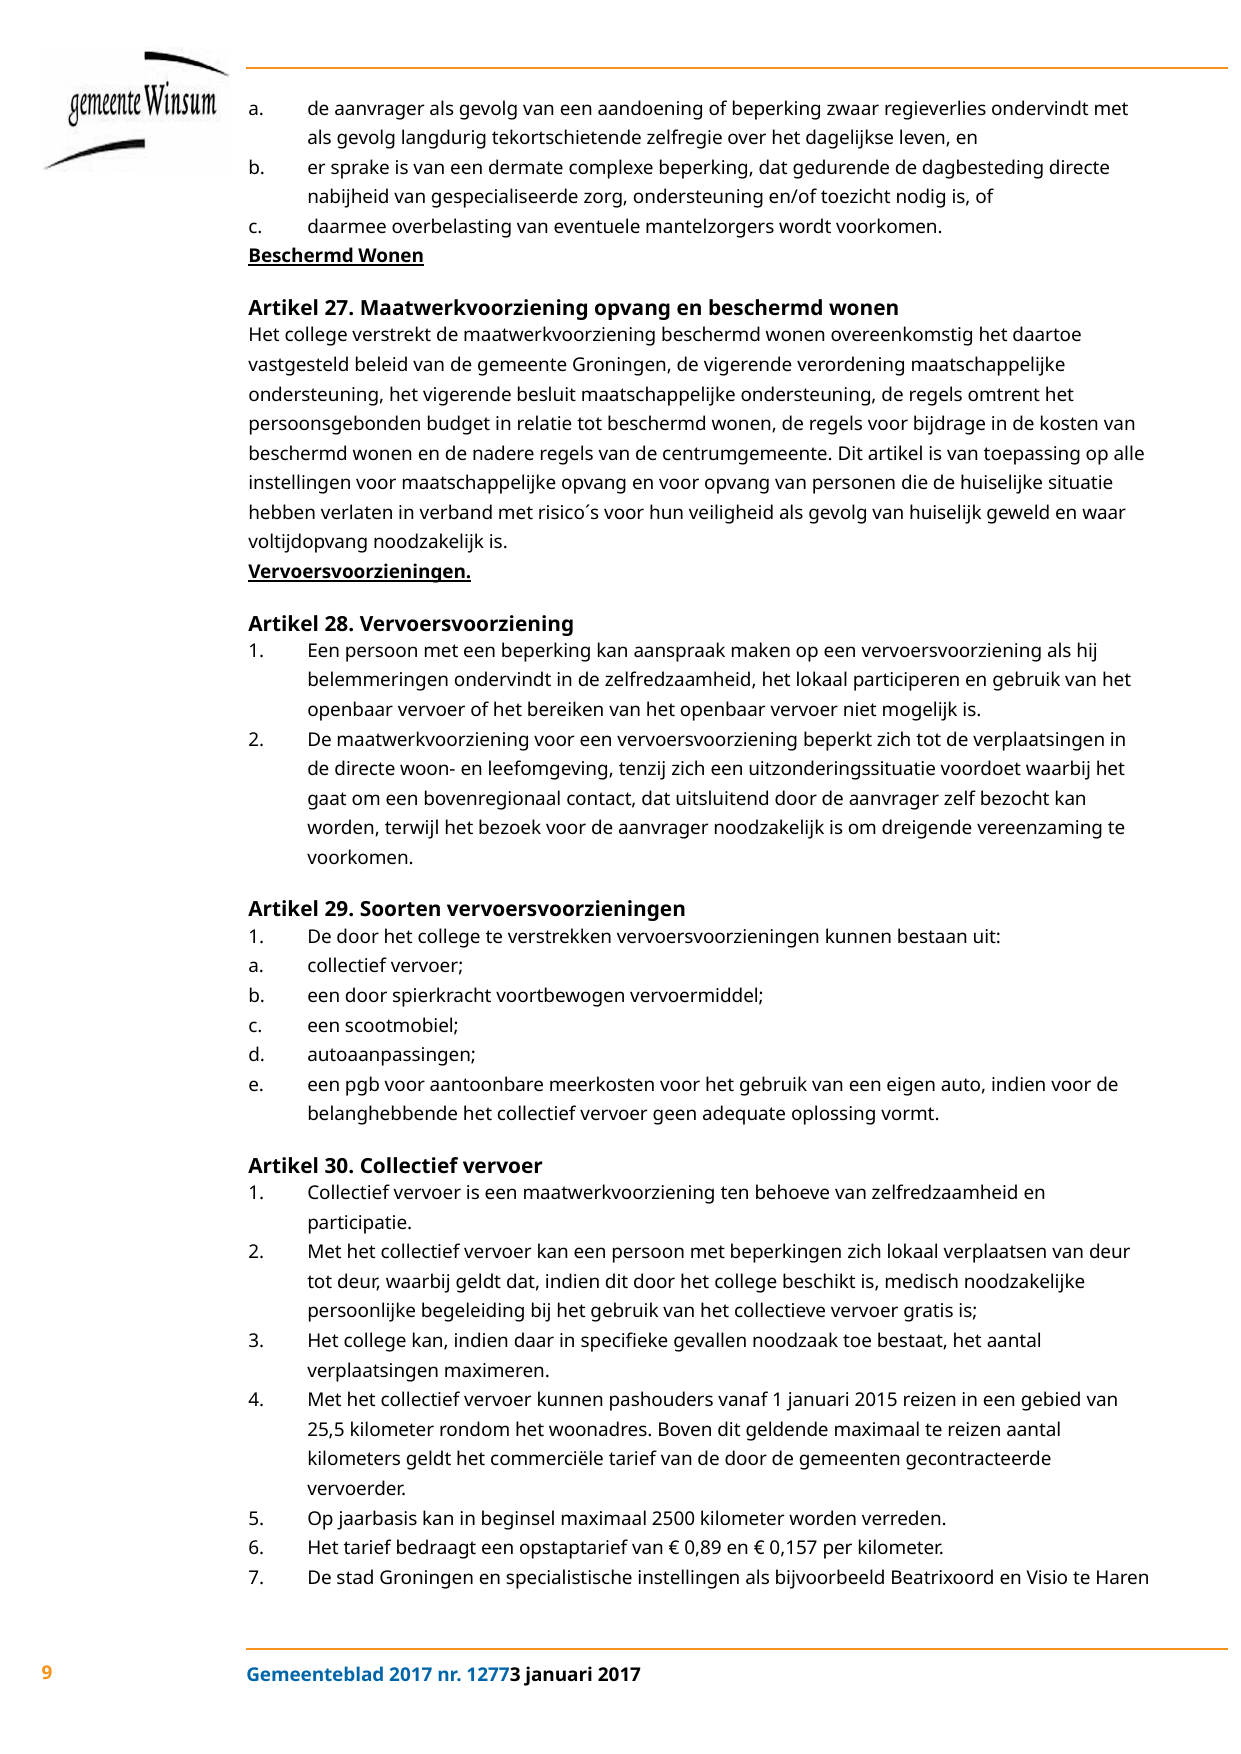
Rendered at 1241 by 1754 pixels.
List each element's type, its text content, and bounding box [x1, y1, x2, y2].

text Beschermd Wonen [248, 243, 1152, 268]
picture [41, 47, 231, 172]
text Artikel 29. Soorten vervoersvoorzieningen [248, 894, 1152, 923]
text Artikel 30. Collectief vervoer [248, 1151, 1152, 1179]
list een scootmobiel; [248, 1012, 1152, 1037]
text Vervoersvoorzieningen. [248, 558, 1152, 584]
list een door spierkracht voortbewogen vervoermiddel; [248, 982, 1152, 1008]
list collectief vervoer; [248, 953, 1152, 978]
list daarmee overbelasting van eventuele mantelzorgers wordt voorkomen. [248, 213, 1152, 239]
list Het college kan, indien daar in specifieke gevallen noodzaak toe bestaat, het aantal verplaatsingen maximeren. [248, 1327, 1152, 1383]
list Collectief vervoer is een maatwerkvoorziening ten behoeve van zelfredzaamheid en participatie. [248, 1179, 1152, 1235]
text Het college verstrekt de maatwerkvoorziening beschermd wonen overeenkomstig het daartoe vastgesteld beleid van de gemeente Groningen, de vigerende verordening maatschappelijke ondersteuning, het vigerende besluit maatschappelijke ondersteuning, de regels omtrent het persoonsgebonden budget in relatie tot beschermd wonen, de regels voor bijdrage in de kosten van beschermd wonen en de nadere regels van de centrumgemeente. Dit artikel is van toepassing op alle instellingen voor maatschappelijke opvang en voor opvang van personen die de huiselijke situatie hebben verlaten in verband met risico´s voor hun veiligheid als gevolg van huiselijk geweld en waar voltijdopvang noodzakelijk is. [248, 322, 1152, 554]
list De maatwerkvoorziening voor een vervoersvoorziening beperkt zich tot de verplaatsingen in de directe woon- en leefomgeving, tenzij zich een uitzonderingssituatie voordoet waarbij het gaat om een bovenregionaal contact, dat uitsluitend door de aanvrager zelf bezocht kan worden, terwijl het bezoek voor de aanvrager noodzakelijk is om dreigende vereenzaming te voorkomen. [248, 726, 1152, 870]
list De stad Groningen en specialistische instellingen als bijvoorbeeld Beatrixoord en Visio te Haren [248, 1564, 1152, 1590]
list Met het collectief vervoer kunnen pashouders vanaf 1 januari 2015 reizen in een gebied van 25,5 kilometer rondom het woonadres. Boven dit geldende maximaal te reizen aantal kilometers geldt het commerciële tarief van de door de gemeenten gecontracteerde vervoerder. [248, 1386, 1152, 1501]
list een pgb voor aantoonbare meerkosten voor het gebruik van een eigen auto, indien voor de belanghebbende het collectief vervoer geen adequate oplossing vormt. [248, 1071, 1152, 1126]
list autoaanpassingen; [248, 1041, 1152, 1067]
list De door het college te verstrekken vervoersvoorzieningen kunnen bestaan uit: [248, 923, 1152, 949]
list Met het collectief vervoer kan een persoon met beperkingen zich lokaal verplaatsen van deur tot deur, waarbij geldt dat, indien dit door het college beschikt is, medisch noodzakelijke persoonlijke begeleiding bij het gebruik van het collectieve vervoer gratis is; [248, 1238, 1152, 1323]
list Een persoon met een beperking kan aanspraak maken op een vervoersvoorziening als hij belemmeringen ondervindt in de zelfredzaamheid, het lokaal participeren en gebruik van het openbaar vervoer of het bereiken van het openbaar vervoer niet mogelijk is. [248, 637, 1152, 722]
list Op jaarbasis kan in beginsel maximaal 2500 kilometer worden verreden. [248, 1505, 1152, 1531]
list de aanvrager als gevolg van een aandoening of beperking zwaar regieverlies ondervindt met als gevolg langdurig tekortschietende zelfregie over het dagelijkse leven, en [248, 95, 1152, 150]
text Artikel 28. Vervoersvoorziening [248, 609, 1152, 637]
list Het tarief bedraagt een opstaptarief van € 0,89 en € 0,157 per kilometer. [248, 1534, 1152, 1560]
text Artikel 27. Maatwerkvoorziening opvang en beschermd wonen [248, 293, 1152, 322]
list er sprake is van een dermate complexe beperking, dat gedurende de dagbesteding directe nabijheid van gespecialiseerde zorg, ondersteuning en/of toezicht nodig is, of [248, 154, 1152, 209]
